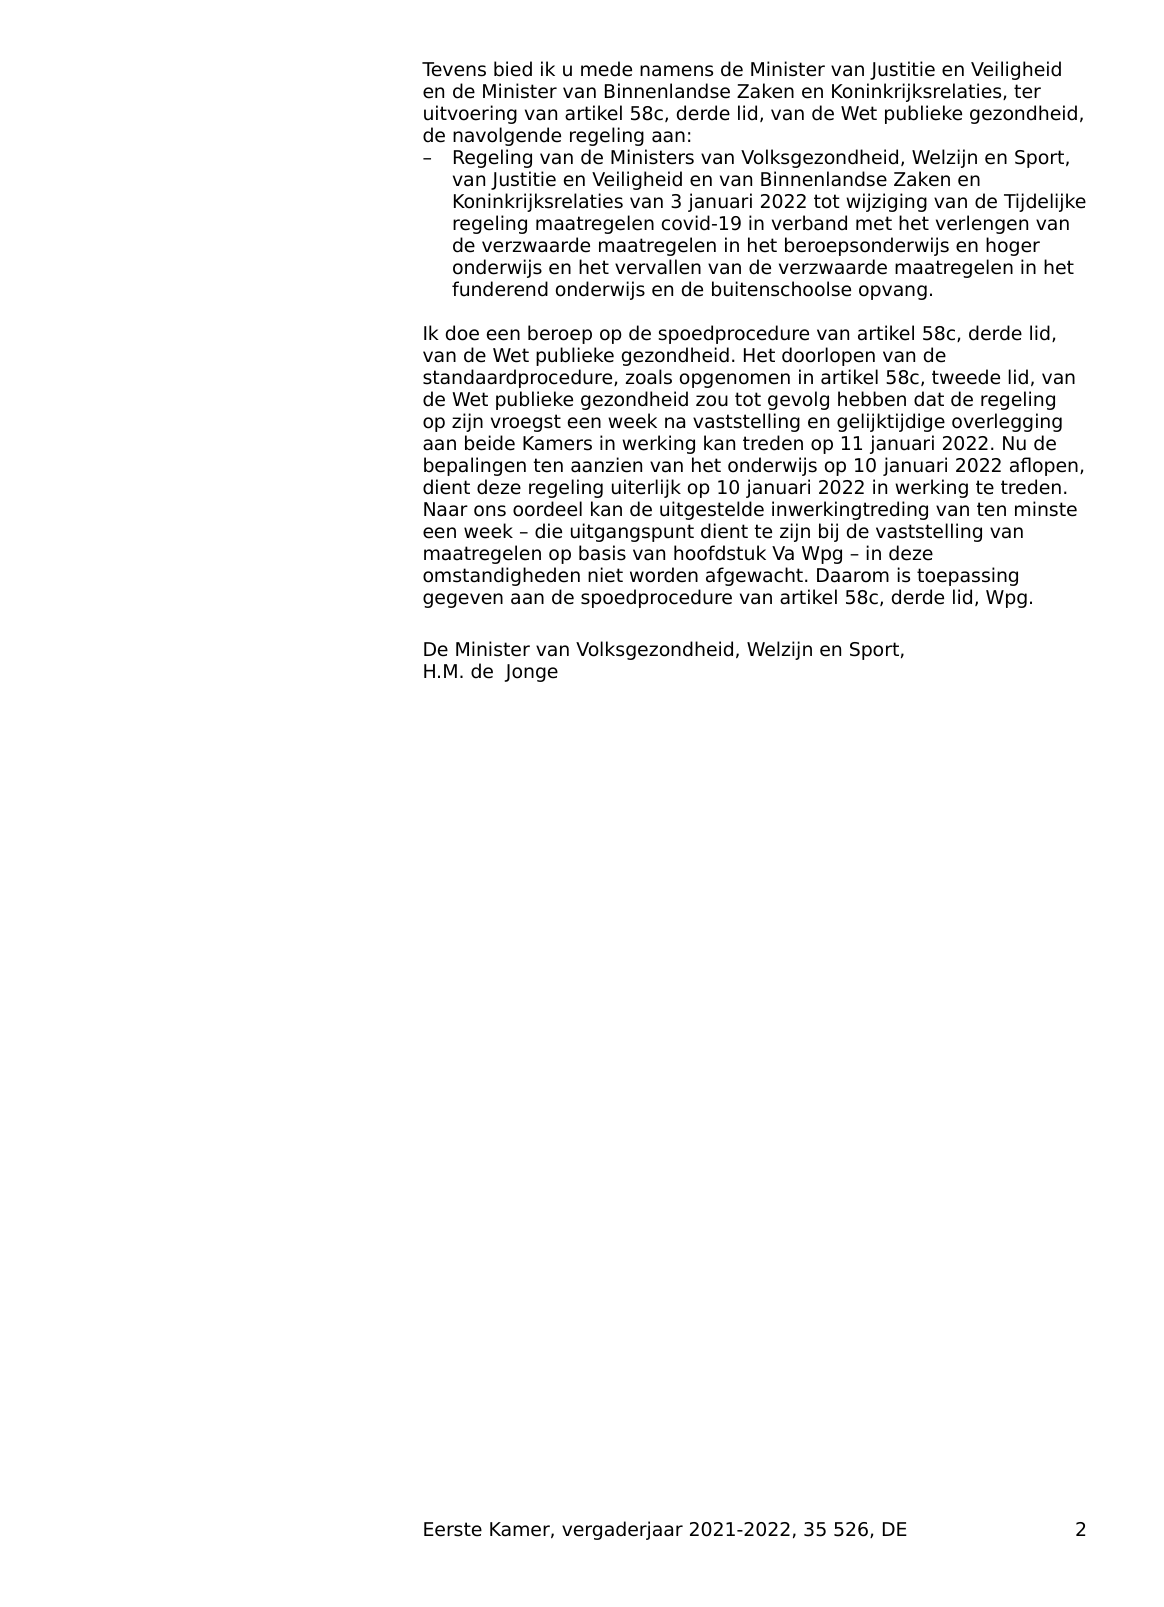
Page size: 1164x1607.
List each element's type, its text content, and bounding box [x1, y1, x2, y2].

text Ik doe een beroep op de spoedprocedure van artikel 58c, derde lid, van de Wet publieke gezondheid. Het doorlopen van de standaardprocedure, zoals opgenomen in artikel 58c, tweede lid, van de Wet publieke gezondheid zou tot gevolg hebben dat de regeling op zijn vroegst een week na vaststelling en gelijktijdige overlegging aan beide Kamers in werking kan treden op 11 januari 2022. Nu de bepalingen ten aanzien van het onderwijs op 10 januari 2022 aflopen, dient deze regeling uiterlijk op 10 januari 2022 in werking te treden. Naar ons oordeel kan de uitgestelde inwerkingtreding van ten minste een week – die uitgangspunt dient te zijn bij de vaststelling van maatregelen op basis van hoofdstuk Va Wpg – in deze omstandigheden niet worden afgewacht. Daarom is toepassing gegeven aan de spoedprocedure van artikel 58c, derde lid, Wpg. [422, 323, 1087, 609]
text – Regeling van de Ministers van Volksgezondheid, Welzijn en Sport, van Justitie en Veiligheid en van Binnenlandse Zaken en Koninkrijksrelaties van 3 januari 2022 tot wijziging van de Tijdelijke regeling maatregelen covid-19 in verband met het verlengen van de verzwaarde maatregelen in het beroepsonderwijs en hoger onderwijs en het vervallen van de verzwaarde maatregelen in het funderend onderwijs en de buitenschoolse opvang. [422, 147, 1087, 301]
text Tevens bied ik u mede namens de Minister van Justitie en Veiligheid en de Minister van Binnenlandse Zaken en Koninkrijksrelaties, ter uitvoering van artikel 58c, derde lid, van de Wet publieke gezondheid, de navolgende regeling aan: [422, 59, 1087, 147]
text De Minister van Volksgezondheid, Welzijn en Sport, H.M. de Jonge [422, 639, 1087, 683]
